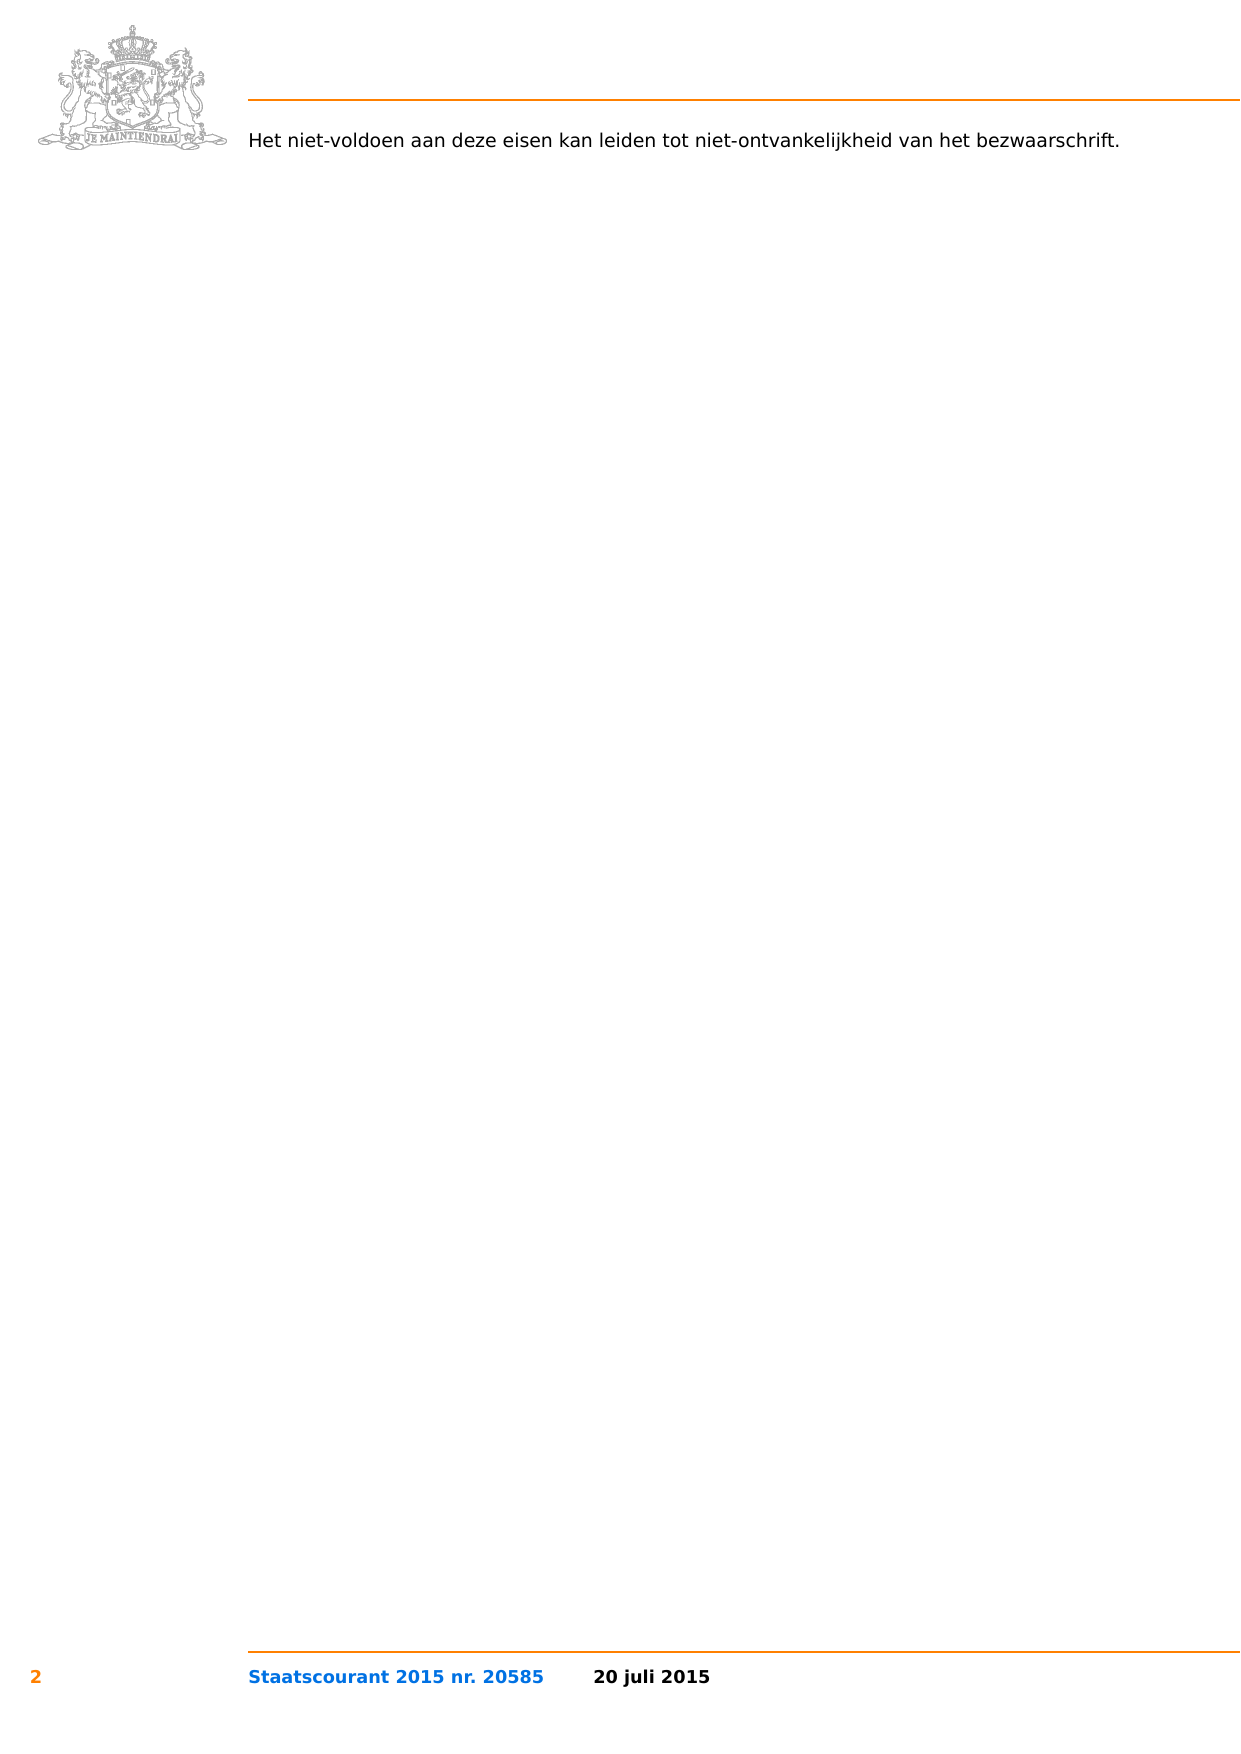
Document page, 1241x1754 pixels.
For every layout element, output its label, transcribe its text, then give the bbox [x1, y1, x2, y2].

text Het niet-voldoen aan deze eisen kan leiden tot niet-ontvankelijkheid van het bezwaarschrift. [248, 130, 1163, 152]
picture [38, 25, 227, 150]
